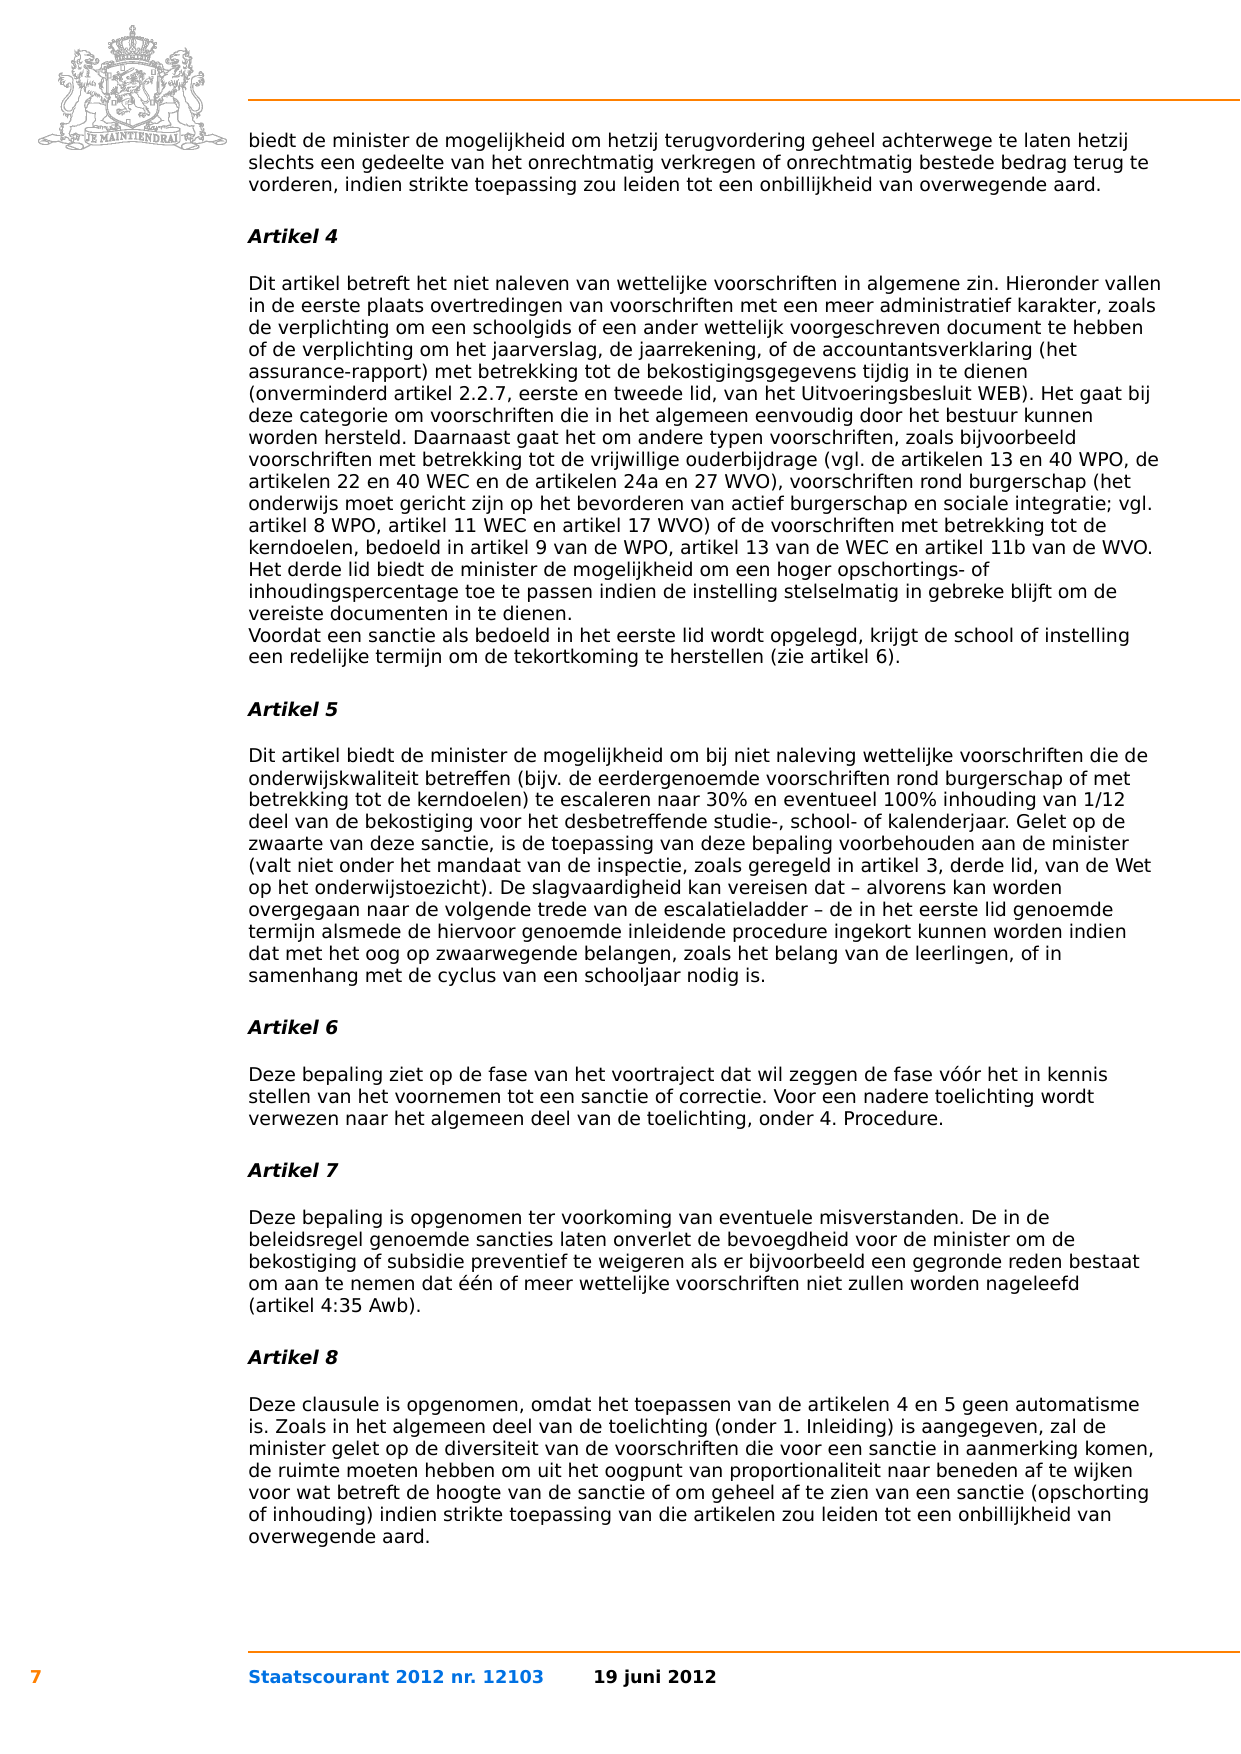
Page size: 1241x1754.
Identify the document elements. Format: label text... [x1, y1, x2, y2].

subtitle Artikel 6 [248, 1017, 1163, 1039]
text Dit artikel biedt de minister de mogelijkheid om bij niet naleving wettelijke voorschriften die de onderwijskwaliteit betreffen (bijv. de eerdergenoemde voorschriften rond burgerschap of met betrekking tot de kerndoelen) te escaleren naar 30% en eventueel 100% inhouding van 1/12 deel van de bekostiging voor het desbetreffende studie-, school- of kalenderjaar. Gelet op de zwaarte van deze sanctie, is de toepassing van deze bepaling voorbehouden aan de minister (valt niet onder het mandaat van de inspectie, zoals geregeld in artikel 3, derde lid, van de Wet op het onderwijstoezicht). De slagvaardigheid kan vereisen dat – alvorens kan worden overgegaan naar de volgende trede van de escalatieladder – de in het eerste lid genoemde termijn alsmede de hiervoor genoemde inleidende procedure ingekort kunnen worden indien dat met het oog op zwaarwegende belangen, zoals het belang van de leerlingen, of in samenhang met de cyclus van een schooljaar nodig is. [248, 745, 1163, 987]
text Deze bepaling ziet op de fase van het voortraject dat wil zeggen de fase vóór het in kennis stellen van het voornemen tot een sanctie of correctie. Voor een nadere toelichting wordt verwezen naar het algemeen deel van de toelichting, onder 4. Procedure. [248, 1064, 1163, 1130]
text Dit artikel betreft het niet naleven van wettelijke voorschriften in algemene zin. Hieronder vallen in de eerste plaats overtredingen van voorschriften met een meer administratief karakter, zoals de verplichting om een schoolgids of een ander wettelijk voorgeschreven document te hebben of de verplichting om het jaarverslag, de jaarrekening, of de accountantsverklaring (het assurance-rapport) met betrekking tot de bekostigingsgegevens tijdig in te dienen (onverminderd artikel 2.2.7, eerste en tweede lid, van het Uitvoeringsbesluit WEB). Het gaat bij deze categorie om voorschriften die in het algemeen eenvoudig door het bestuur kunnen worden hersteld. Daarnaast gaat het om andere typen voorschriften, zoals bijvoorbeeld voorschriften met betrekking tot de vrijwillige ouderbijdrage (vgl. de artikelen 13 en 40 WPO, de artikelen 22 en 40 WEC en de artikelen 24a en 27 WVO), voorschriften rond burgerschap (het onderwijs moet gericht zijn op het bevorderen van actief burgerschap en sociale integratie; vgl. artikel 8 WPO, artikel 11 WEC en artikel 17 WVO) of de voorschriften met betrekking tot de kerndoelen, bedoeld in artikel 9 van de WPO, artikel 13 van de WEC en artikel 11b van de WVO. [248, 273, 1163, 558]
text Het derde lid biedt de minister de mogelijkheid om een hoger opschortings- of inhoudingspercentage toe te passen indien de instelling stelselmatig in gebreke blijft om de vereiste documenten in te dienen. [248, 558, 1163, 624]
subtitle Artikel 8 [248, 1347, 1163, 1369]
text Voordat een sanctie als bedoeld in het eerste lid wordt opgelegd, krijgt de school of instelling een redelijke termijn om de tekortkoming te herstellen (zie artikel 6). [248, 624, 1163, 668]
subtitle Artikel 7 [248, 1160, 1163, 1182]
picture [38, 25, 227, 150]
text Deze bepaling is opgenomen ter voorkoming van eventuele misverstanden. De in de beleidsregel genoemde sancties laten onverlet de bevoegdheid voor de minister om de bekostiging of subsidie preventief te weigeren als er bijvoorbeeld een gegronde reden bestaat om aan te nemen dat één of meer wettelijke voorschriften niet zullen worden nageleefd (artikel 4:35 Awb). [248, 1207, 1163, 1317]
text Deze clausule is opgenomen, omdat het toepassen van de artikelen 4 en 5 geen automatisme is. Zoals in het algemeen deel van de toelichting (onder 1. Inleiding) is aangegeven, zal de minister gelet op de diversiteit van de voorschriften die voor een sanctie in aanmerking komen, de ruimte moeten hebben om uit het oogpunt van proportionaliteit naar beneden af te wijken voor wat betreft de hoogte van de sanctie of om geheel af te zien van een sanctie (opschorting of inhouding) indien strikte toepassing van die artikelen zou leiden tot een onbillijkheid van overwegende aard. [248, 1394, 1163, 1548]
text biedt de minister de mogelijkheid om hetzij terugvordering geheel achterwege te laten hetzij slechts een gedeelte van het onrechtmatig verkregen of onrechtmatig bestede bedrag terug te vorderen, indien strikte toepassing zou leiden tot een onbillijkheid van overwegende aard. [248, 130, 1163, 196]
subtitle Artikel 4 [248, 226, 1163, 248]
subtitle Artikel 5 [248, 698, 1163, 720]
